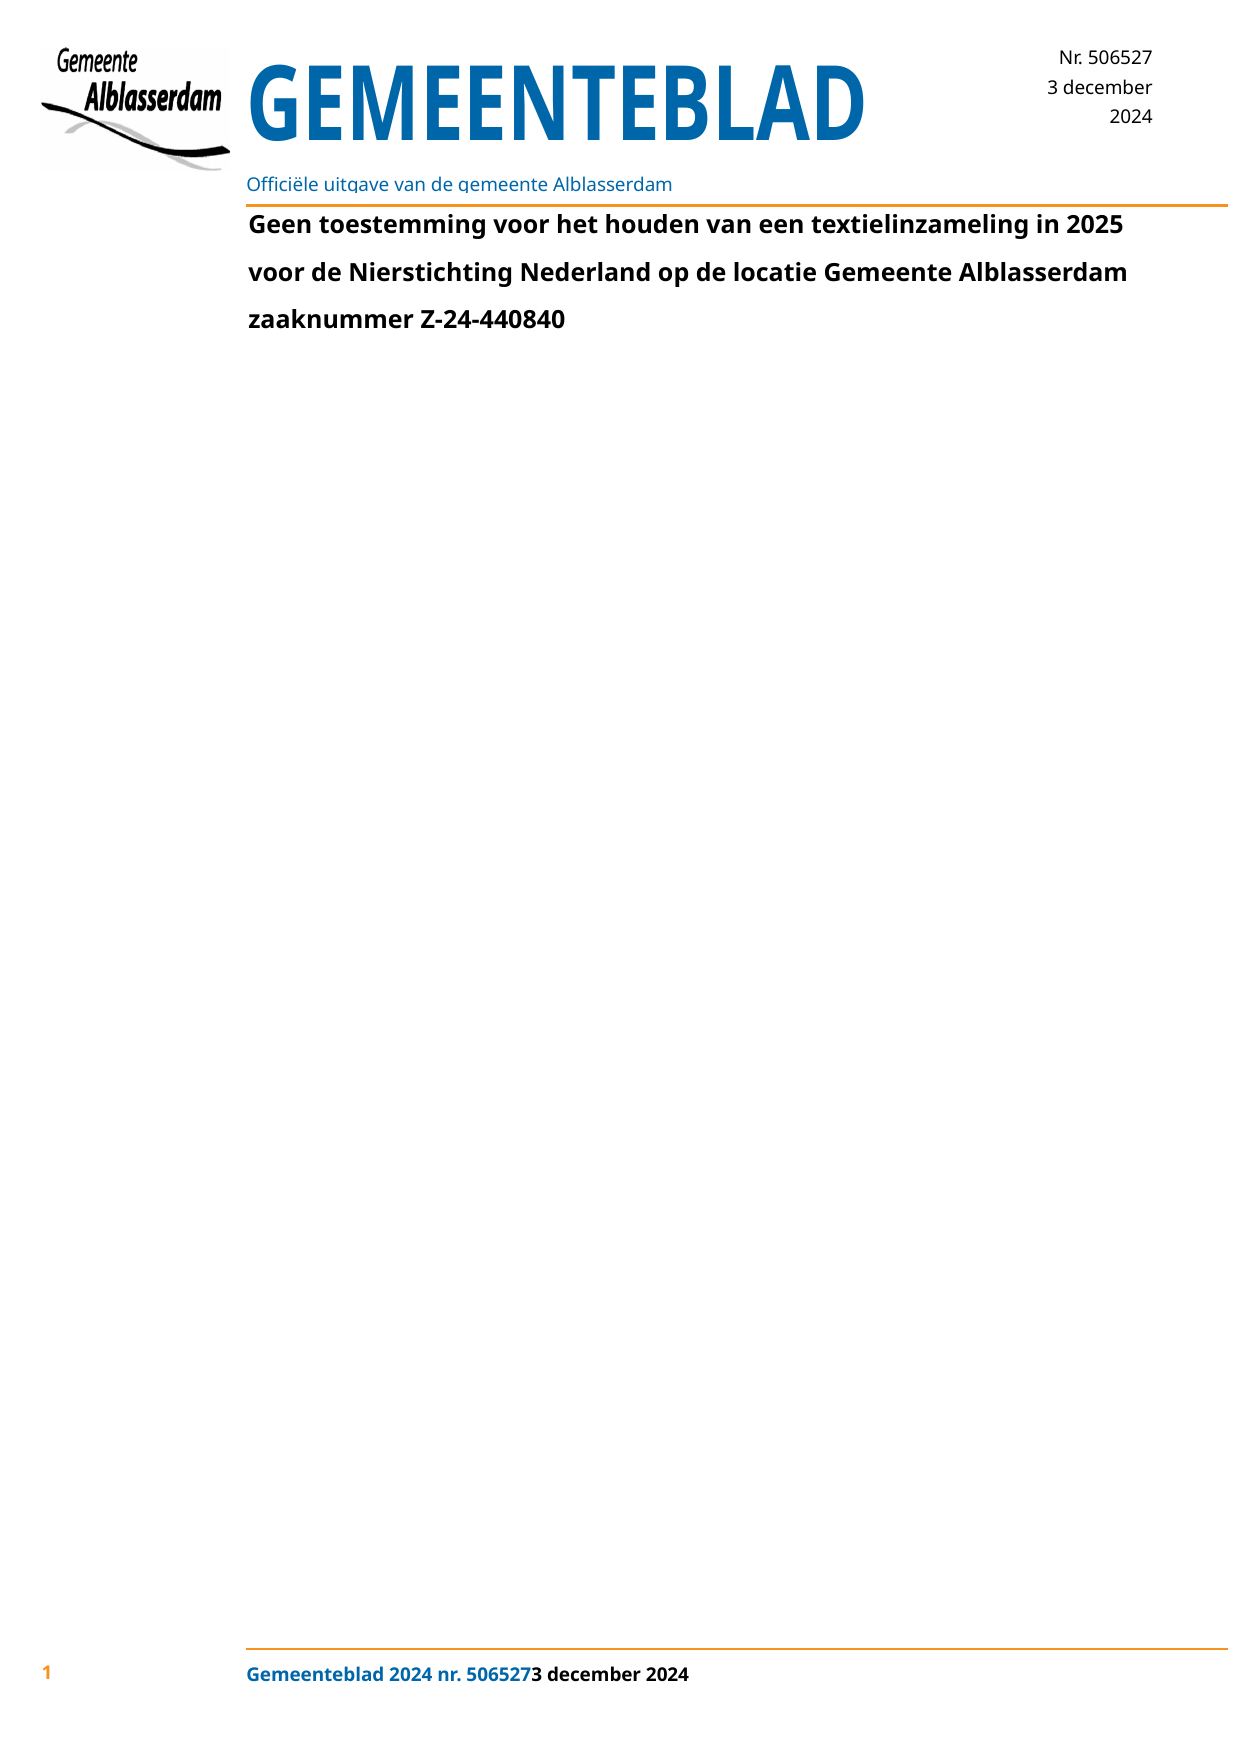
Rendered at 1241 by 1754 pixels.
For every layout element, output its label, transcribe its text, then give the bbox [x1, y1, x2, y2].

picture [41, 47, 231, 172]
text Geen toestemming voor het houden van een textielinzameling in 2025 voor de Nierstichting Nederland op de locatie Gemeente Alblasserdam zaaknummer Z-24-440840 [248, 207, 1152, 336]
